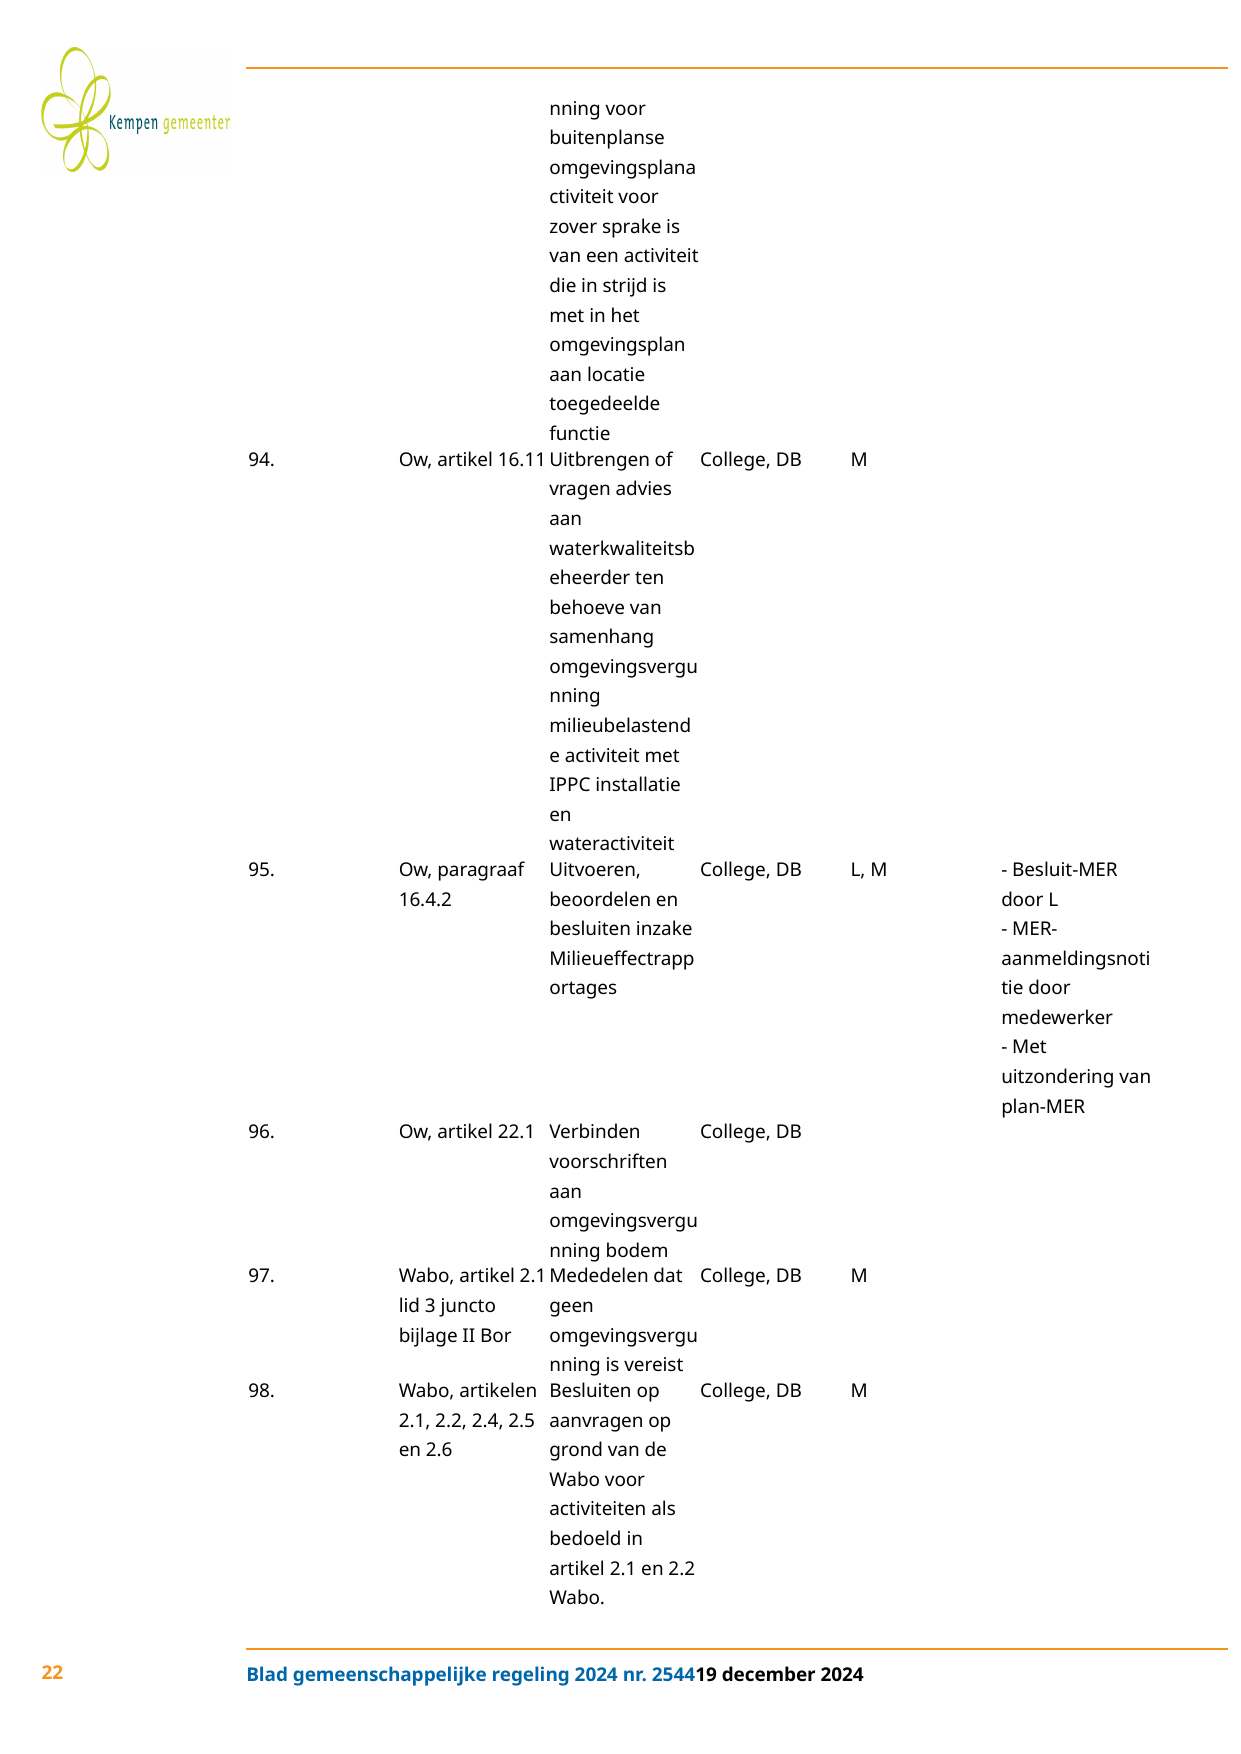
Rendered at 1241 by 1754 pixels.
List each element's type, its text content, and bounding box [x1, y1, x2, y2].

table_cell [248, 95, 398, 446]
table_cell [1001, 1263, 1152, 1377]
table_cell [1001, 1377, 1152, 1610]
table_cell M [850, 1263, 1001, 1377]
table_cell 96. [248, 1119, 398, 1263]
table_cell L, M [850, 856, 1001, 1119]
table_cell Wabo, artikel 2.1 lid 3 juncto bijlage II Bor [399, 1263, 549, 1377]
table_cell [1001, 446, 1152, 856]
table_cell [850, 95, 1001, 446]
table_cell 94. [248, 446, 398, 856]
table_cell Ow, artikel 16.11 [399, 446, 549, 856]
table_cell Ow, artikel 22.1 [399, 1119, 549, 1263]
table_cell Wabo, artikelen 2.1, 2.2, 2.4, 2.5 en 2.6 [399, 1377, 549, 1610]
table_cell Besluiten op aanvragen op grond van de Wabo voor activiteiten als bedoeld in artikel 2.1 en 2.2 Wabo. [549, 1377, 700, 1610]
table_cell Uitvoeren, beoordelen en besluiten inzake Milieueffectrapportages [549, 856, 700, 1119]
table_cell [1001, 1119, 1152, 1263]
table_cell M [850, 1377, 1001, 1610]
table_cell M [850, 446, 1001, 856]
table_cell [399, 95, 549, 446]
table_cell College, DB [700, 1263, 850, 1377]
table_cell - Besluit-MER door L - MER-aanmeldingsnotitie door medewerker - Met uitzondering van plan-MER [1001, 856, 1152, 1119]
table_cell 98. [248, 1377, 398, 1610]
table_cell College, DB [700, 446, 850, 856]
table_cell Ow, paragraaf 16.4.2 [399, 856, 549, 1119]
table_cell Uitbrengen of vragen advies aan waterkwaliteitsbeheerder ten behoeve van samenhang omgevingsvergunning milieubelastende activiteit met IPPC installatie en wateractiviteit [549, 446, 700, 856]
table_cell College, DB [700, 856, 850, 1119]
table_cell College, DB [700, 1377, 850, 1610]
picture [41, 47, 231, 172]
table_cell [1001, 95, 1152, 446]
table_cell Verbinden voorschriften aan omgevingsvergunning bodem [549, 1119, 700, 1263]
table_cell [700, 95, 850, 446]
table_cell College, DB [700, 1119, 850, 1263]
table_cell 95. [248, 856, 398, 1119]
table_cell nning voor buitenplanse omgevingsplanactiviteit voor zover sprake is van een activiteit die in strijd is met in het omgevingsplan aan locatie toegedeelde functie [549, 95, 700, 446]
table_cell [850, 1119, 1001, 1263]
table_cell Mededelen dat geen omgevingsvergunning is vereist [549, 1263, 700, 1377]
table_cell 97. [248, 1263, 398, 1377]
